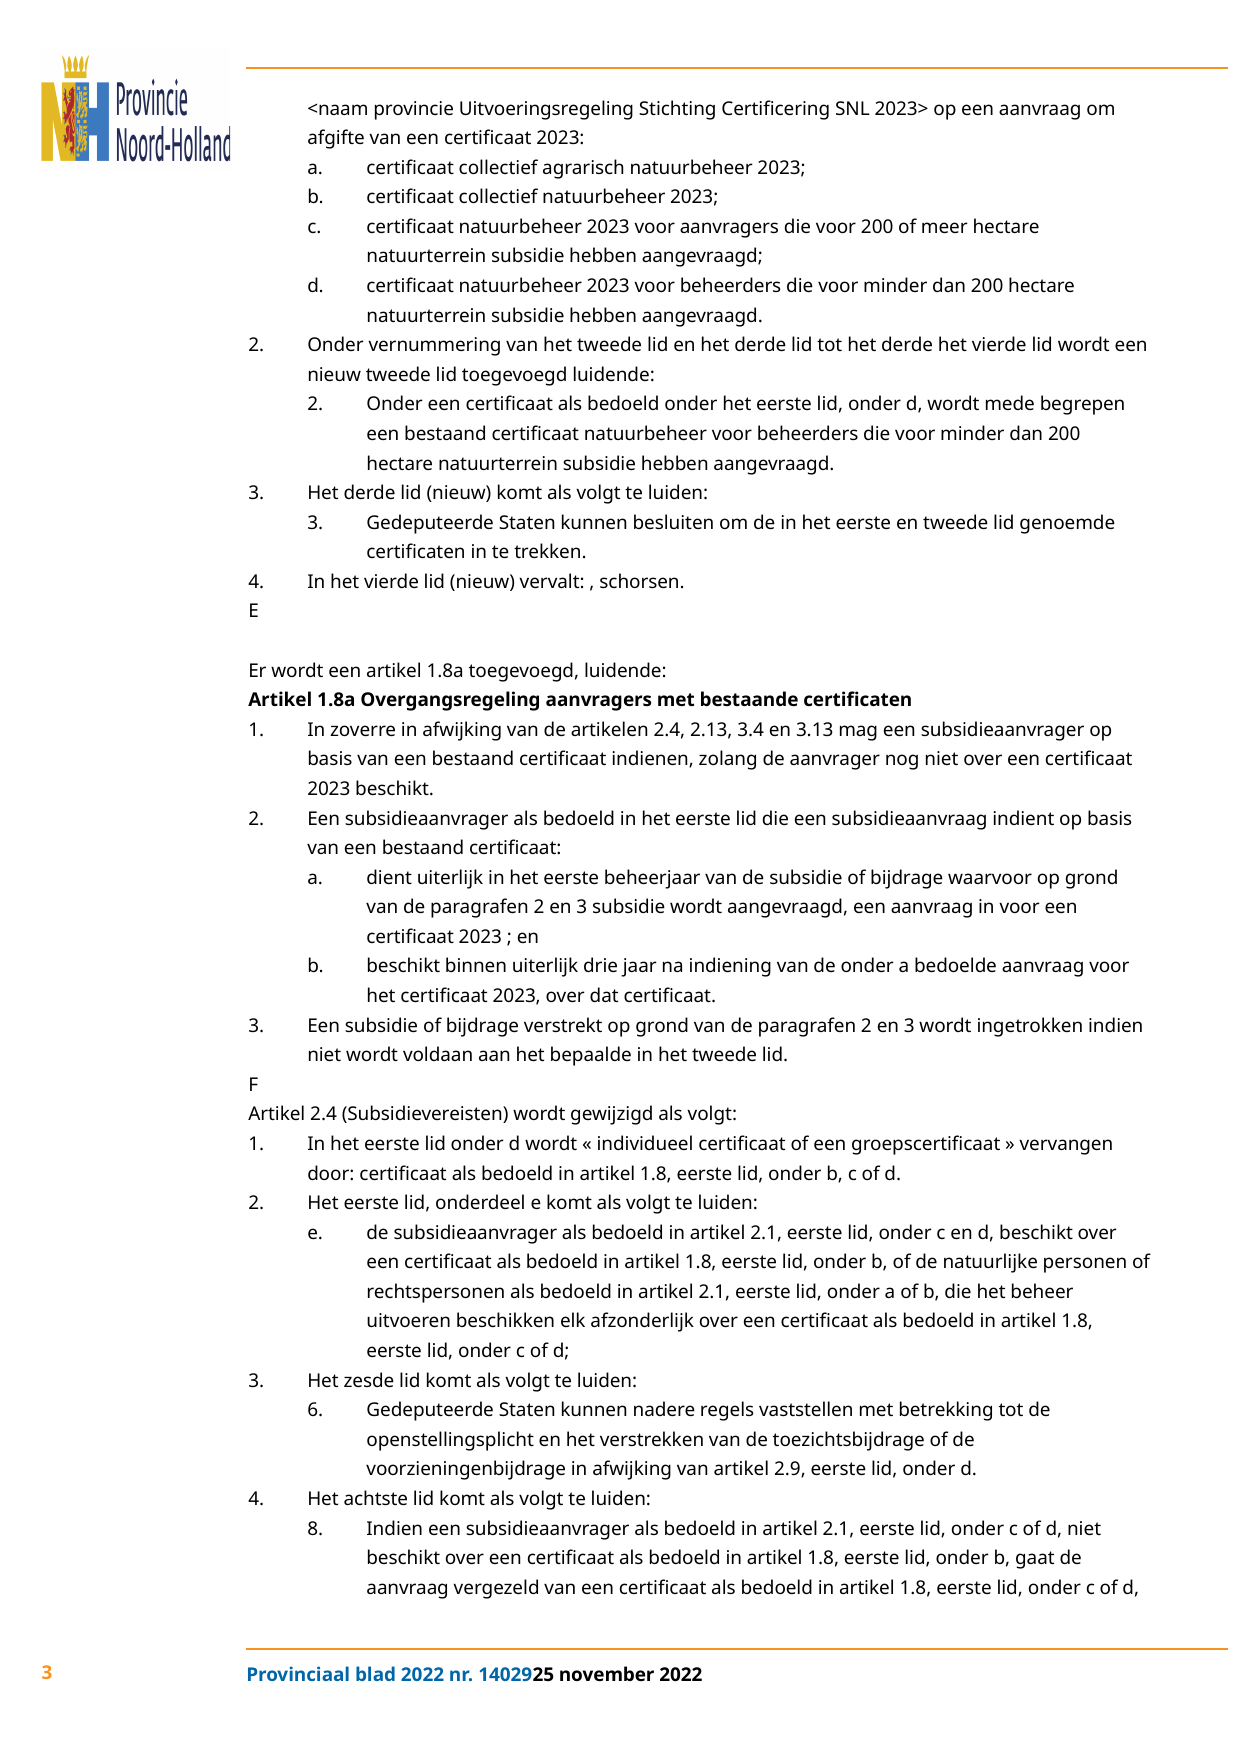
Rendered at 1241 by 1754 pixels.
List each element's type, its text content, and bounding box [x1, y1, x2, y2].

list certificaat collectief agrarisch natuurbeheer 2023; [307, 154, 1152, 180]
list Het derde lid (nieuw) komt als volgt te luiden: [248, 479, 1152, 505]
text E [248, 598, 1152, 623]
list Onder vernummering van het tweede lid en het derde lid tot het derde het vierde lid wordt een nieuw tweede lid toegevoegd luidende: [248, 331, 1152, 387]
list certificaat natuurbeheer 2023 voor aanvragers die voor 200 of meer hectare natuurterrein subsidie hebben aangevraagd; [307, 213, 1152, 268]
list beschikt binnen uiterlijk drie jaar na indiening van de onder a bedoelde aanvraag voor het certificaat 2023, over dat certificaat. [307, 953, 1152, 1008]
list certificaat collectief natuurbeheer 2023; [307, 183, 1152, 209]
picture [41, 47, 231, 172]
list certificaat natuurbeheer 2023 voor beheerders die voor minder dan 200 hectare natuurterrein subsidie hebben aangevraagd. [307, 272, 1152, 328]
list In het eerste lid onder d wordt « individueel certificaat of een groepscertificaat » vervangen door: certificaat als bedoeld in artikel 1.8, eerste lid, onder b, c of d. [248, 1130, 1152, 1186]
list Het zesde lid komt als volgt te luiden: [248, 1367, 1152, 1393]
list Een subsidie of bijdrage verstrekt op grond van de paragrafen 2 en 3 wordt ingetrokken indien niet wordt voldaan aan het bepaalde in het tweede lid. [248, 1012, 1152, 1067]
text Artikel 2.4 (Subsidievereisten) wordt gewijzigd als volgt: [248, 1101, 1152, 1126]
list Het achtste lid komt als volgt te luiden: [248, 1485, 1152, 1511]
text F [248, 1071, 1152, 1097]
list In het vierde lid (nieuw) vervalt: , schorsen. [248, 568, 1152, 594]
list Gedeputeerde Staten kunnen besluiten om de in het eerste en tweede lid genoemde certificaten in te trekken. [307, 509, 1152, 564]
list Indien een subsidieaanvrager als bedoeld in artikel 2.1, eerste lid, onder c of d, niet beschikt over een certificaat als bedoeld in artikel 1.8, eerste lid, onder b, gaat de aanvraag vergezeld van een certificaat als bedoeld in artikel 1.8, eerste lid, onder c of d, [307, 1515, 1152, 1600]
list Het eerste lid, onderdeel e komt als volgt te luiden: [248, 1189, 1152, 1215]
text Er wordt een artikel 1.8a toegevoegd, luidende: [248, 657, 1152, 683]
list dient uiterlijk in het eerste beheerjaar van de subsidie of bijdrage waarvoor op grond van de paragrafen 2 en 3 subsidie wordt aangevraagd, een aanvraag in voor een certificaat 2023 ; en [307, 864, 1152, 949]
list Onder een certificaat als bedoeld onder het eerste lid, onder d, wordt mede begrepen een bestaand certificaat natuurbeheer voor beheerders die voor minder dan 200 hectare natuurterrein subsidie hebben aangevraagd. [307, 391, 1152, 476]
text Artikel 1.8a Overgangsregeling aanvragers met bestaande certificaten [248, 686, 1152, 712]
list de subsidieaanvrager als bedoeld in artikel 2.1, eerste lid, onder c en d, beschikt over een certificaat als bedoeld in artikel 1.8, eerste lid, onder b, of de natuurlijke personen of rechtspersonen als bedoeld in artikel 2.1, eerste lid, onder a of b, die het beheer uitvoeren beschikken elk afzonderlijk over een certificaat als bedoeld in artikel 1.8, eerste lid, onder c of d; [307, 1219, 1152, 1363]
list Gedeputeerde Staten kunnen nadere regels vaststellen met betrekking tot de openstellingsplicht en het verstrekken van de toezichtsbijdrage of de voorzieningenbijdrage in afwijking van artikel 2.9, eerste lid, onder d. [307, 1396, 1152, 1481]
list <naam provincie Uitvoeringsregeling Stichting Certificering SNL 2023> op een aanvraag om afgifte van een certificaat 2023: [248, 95, 1152, 150]
list In zoverre in afwijking van de artikelen 2.4, 2.13, 3.4 en 3.13 mag een subsidieaanvrager op basis van een bestaand certificaat indienen, zolang de aanvrager nog niet over een certificaat 2023 beschikt. [248, 716, 1152, 801]
list Een subsidieaanvrager als bedoeld in het eerste lid die een subsidieaanvraag indient op basis van een bestaand certificaat: [248, 805, 1152, 860]
